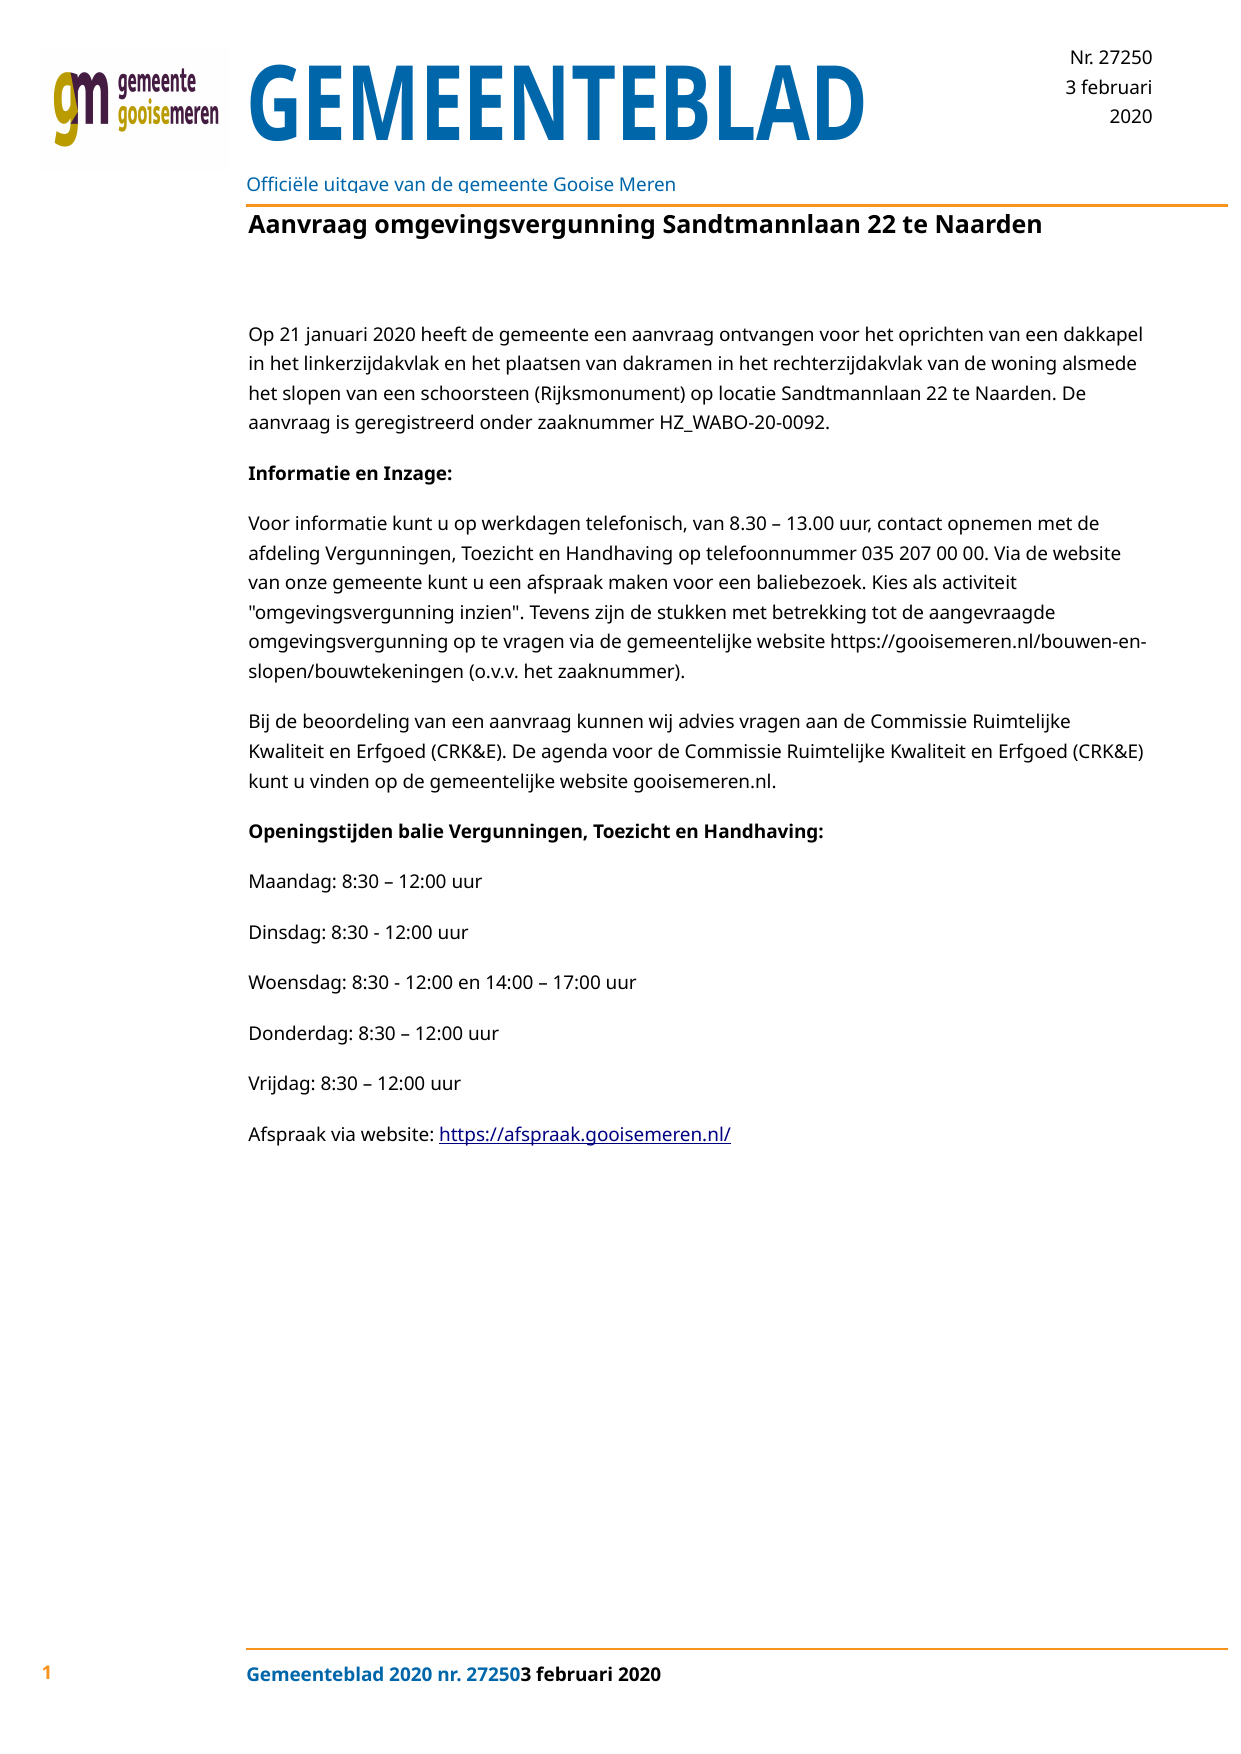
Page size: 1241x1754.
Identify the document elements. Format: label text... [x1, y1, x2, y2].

text Openingstijden balie Vergunningen, Toezicht en Handhaving: [248, 818, 1152, 844]
text Donderdag: 8:30 – 12:00 uur [248, 1020, 1152, 1046]
text Voor informatie kunt u op werkdagen telefonisch, van 8.30 – 13.00 uur, contact opnemen met de afdeling Vergunningen, Toezicht en Handhaving op telefoonnummer 035 207 00 00. Via de website van onze gemeente kunt u een afspraak maken voor een baliebezoek. Kies als activiteit "omgevingsvergunning inzien". Tevens zijn de stukken met betrekking tot de aangevraagde omgevingsvergunning op te vragen via de gemeentelijke website https://gooisemeren.nl/bouwen-en-slopen/bouwtekeningen (o.v.v. het zaaknummer). [248, 510, 1152, 684]
text Dinsdag: 8:30 - 12:00 uur [248, 919, 1152, 945]
text Maandag: 8:30 – 12:00 uur [248, 869, 1152, 894]
text Afspraak via website: https://afspraak.gooisemeren.nl/ [248, 1121, 1152, 1146]
picture [41, 47, 231, 172]
text Informatie en Inzage: [248, 460, 1152, 486]
text Vrijdag: 8:30 – 12:00 uur [248, 1070, 1152, 1096]
text Woensdag: 8:30 - 12:00 en 14:00 – 17:00 uur [248, 969, 1152, 995]
text Aanvraag omgevingsvergunning Sandtmannlaan 22 te Naarden [248, 207, 1152, 241]
text Bij de beoordeling van een aanvraag kunnen wij advies vragen aan de Commissie Ruimtelijke Kwaliteit en Erfgoed (CRK&E). De agenda voor de Commissie Ruimtelijke Kwaliteit en Erfgoed (CRK&E) kunt u vinden op de gemeentelijke website gooisemeren.nl. [248, 709, 1152, 793]
text Op 21 januari 2020 heeft de gemeente een aanvraag ontvangen voor het oprichten van een dakkapel in het linkerzijdakvlak en het plaatsen van dakramen in het rechterzijdakvlak van de woning alsmede het slopen van een schoorsteen (Rijksmonument) op locatie Sandtmannlaan 22 te Naarden. De aanvraag is geregistreerd onder zaaknummer HZ_WABO-20-0092. [248, 321, 1152, 435]
